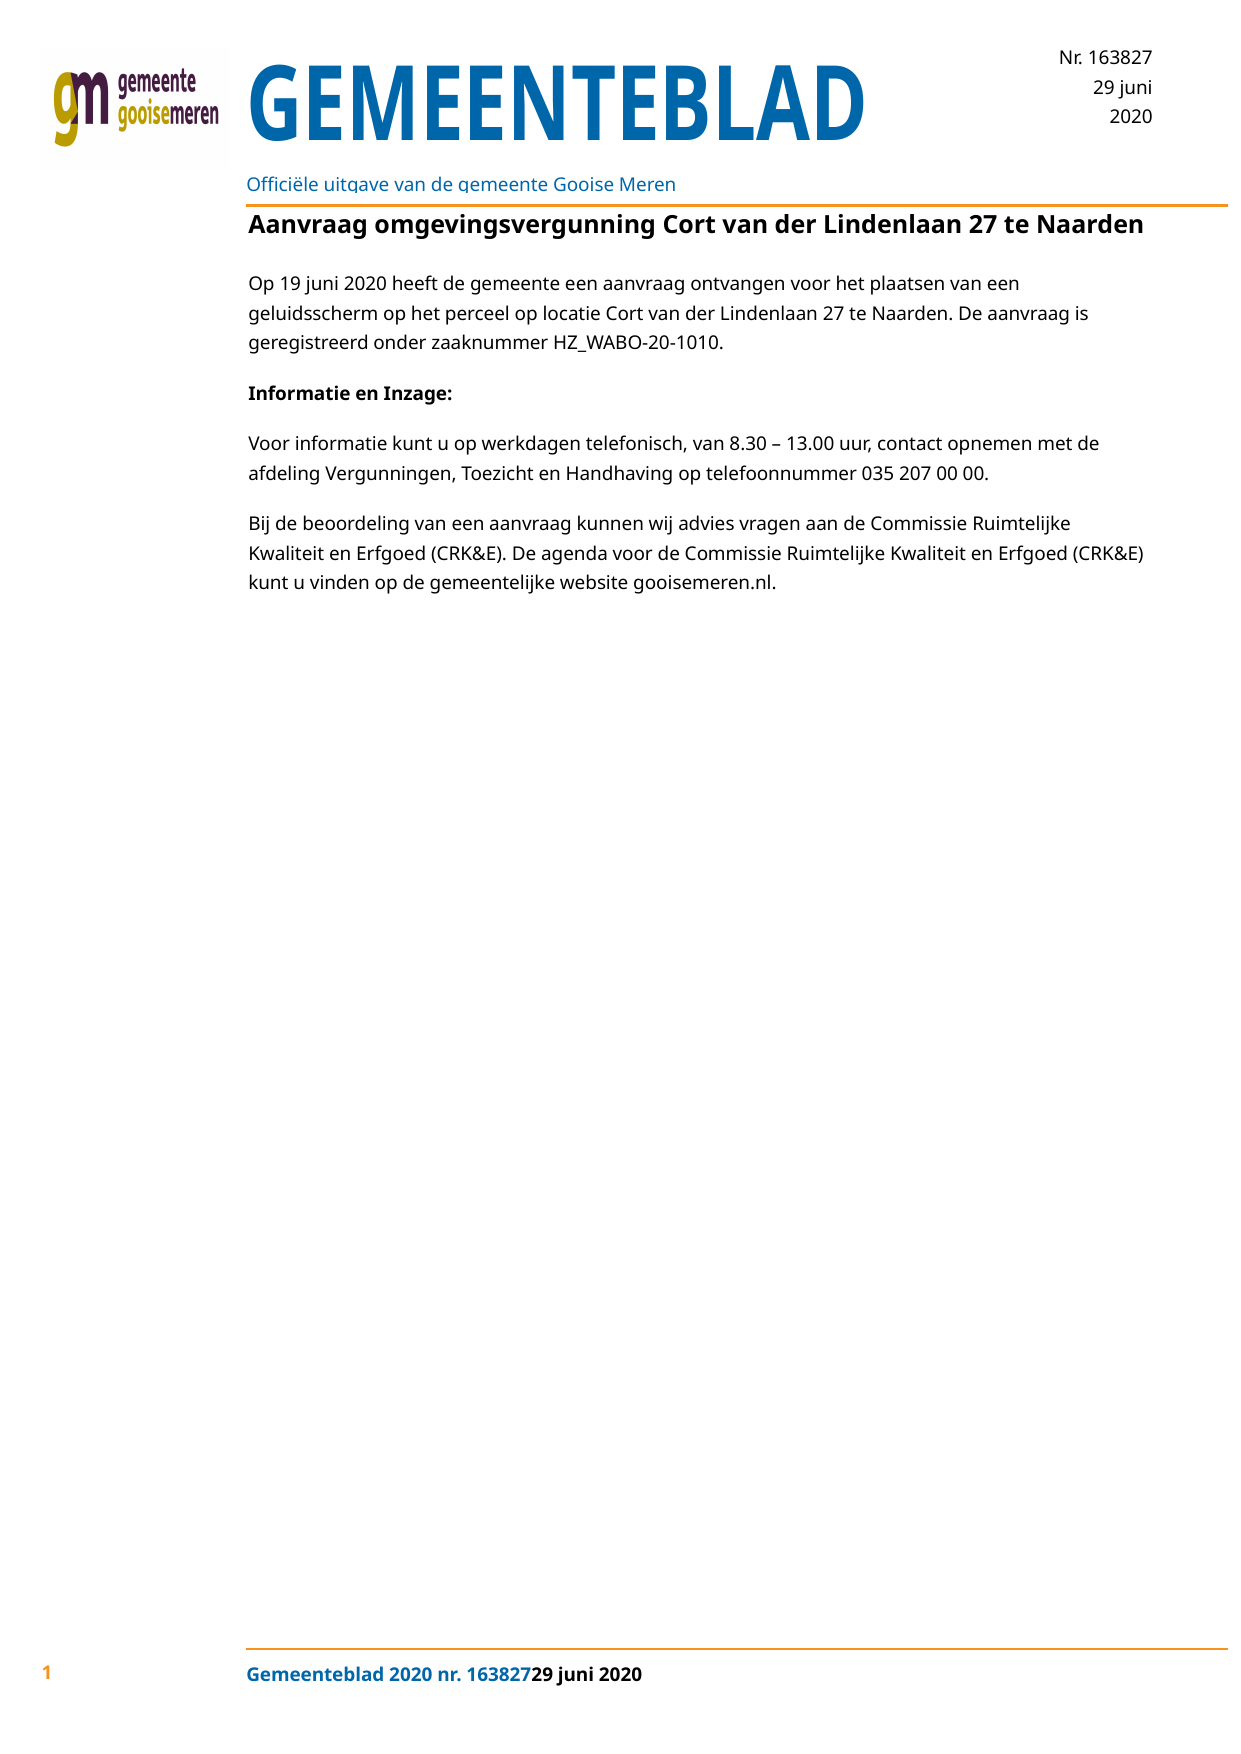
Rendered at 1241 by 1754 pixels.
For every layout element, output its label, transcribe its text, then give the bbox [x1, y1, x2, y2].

text Informatie en Inzage: [248, 380, 1152, 406]
text Op 19 juni 2020 heeft de gemeente een aanvraag ontvangen voor het plaatsen van een geluidsscherm op het perceel op locatie Cort van der Lindenlaan 27 te Naarden. De aanvraag is geregistreerd onder zaaknummer HZ_WABO-20-1010. [248, 270, 1152, 355]
text Bij de beoordeling van een aanvraag kunnen wij advies vragen aan de Commissie Ruimtelijke Kwaliteit en Erfgoed (CRK&E). De agenda voor de Commissie Ruimtelijke Kwaliteit en Erfgoed (CRK&E) kunt u vinden op de gemeentelijke website gooisemeren.nl. [248, 510, 1152, 595]
text Aanvraag omgevingsvergunning Cort van der Lindenlaan 27 te Naarden [248, 207, 1152, 241]
picture [41, 47, 231, 172]
text Voor informatie kunt u op werkdagen telefonisch, van 8.30 – 13.00 uur, contact opnemen met de afdeling Vergunningen, Toezicht en Handhaving op telefoonnummer 035 207 00 00. [248, 430, 1152, 486]
